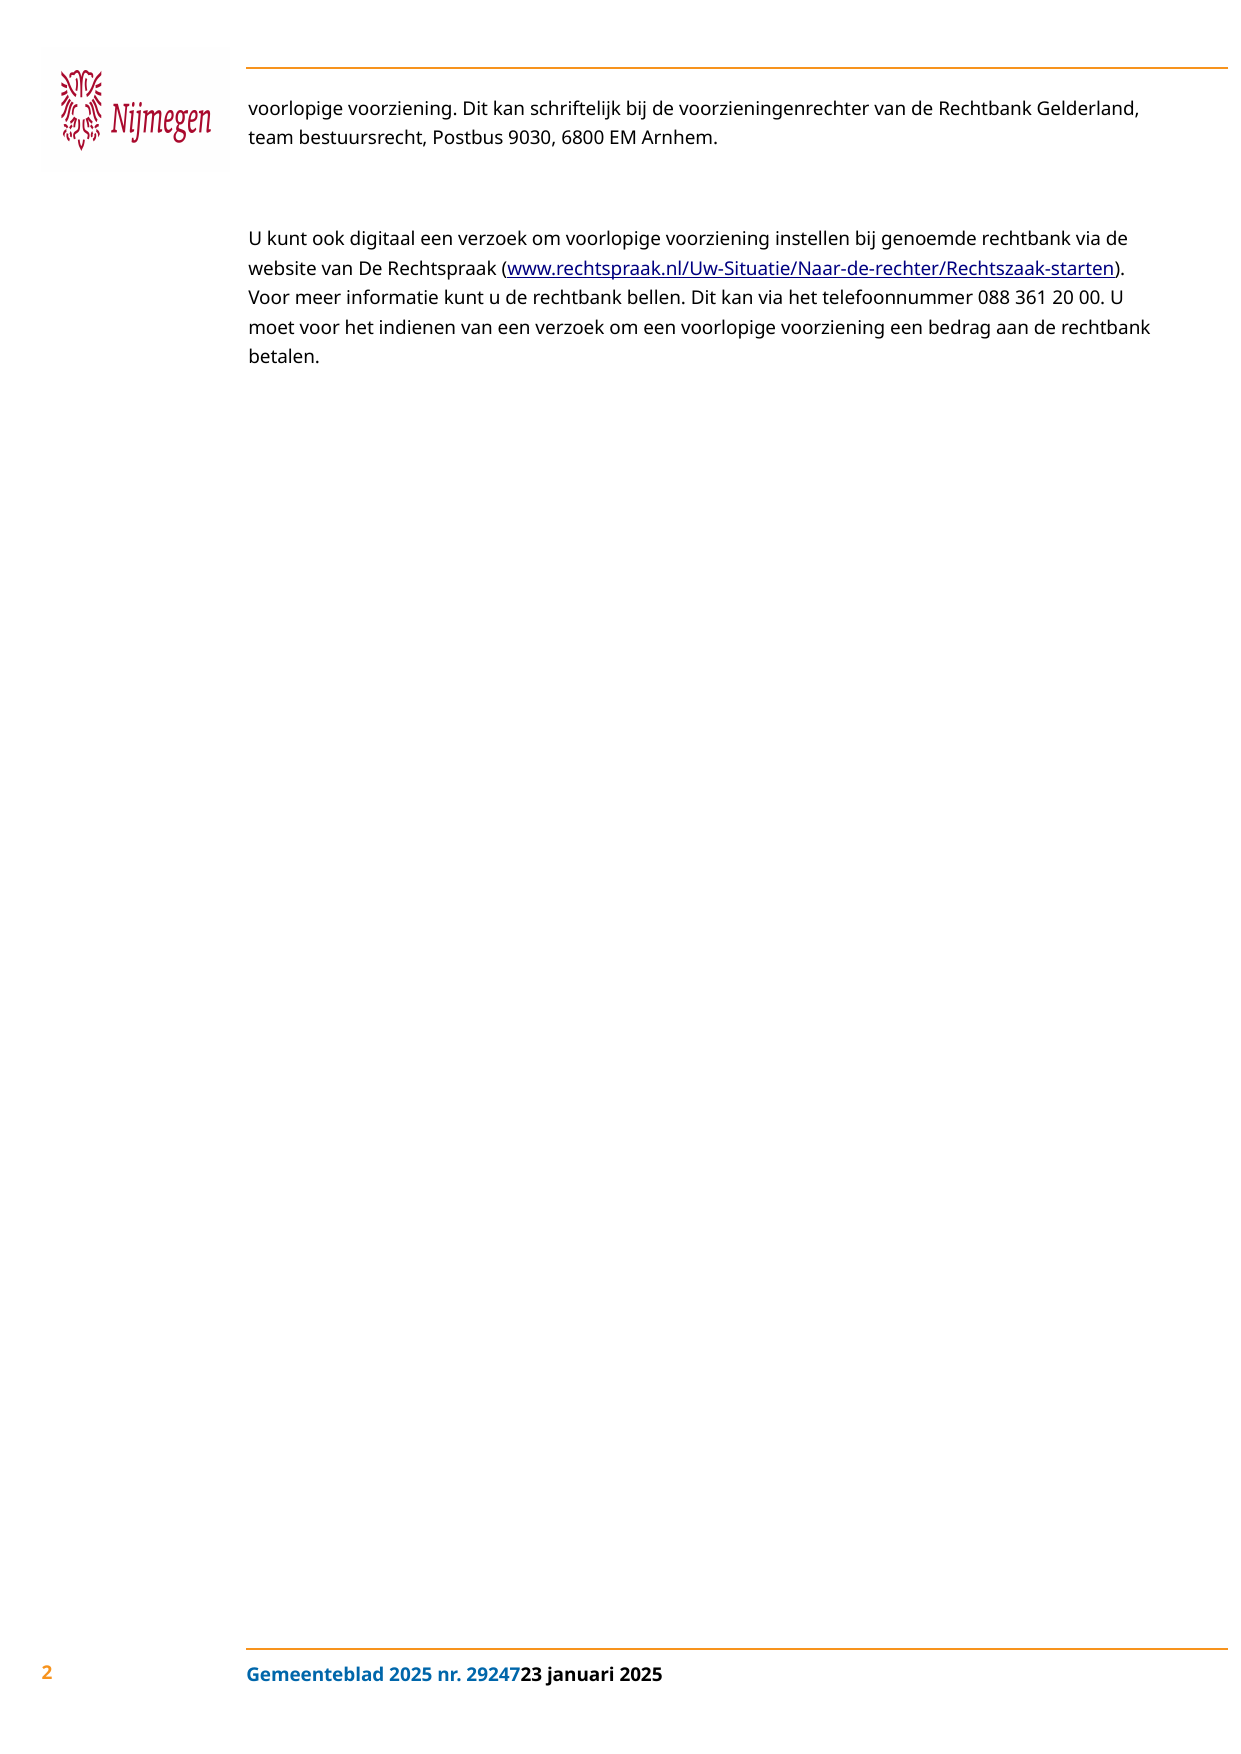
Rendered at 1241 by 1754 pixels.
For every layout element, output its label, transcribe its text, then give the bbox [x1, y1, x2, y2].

text U kunt ook digitaal een verzoek om voorlopige voorziening instellen bij genoemde rechtbank via de website van De Rechtspraak (www.rechtspraak.nl/Uw-Situatie/Naar-de-rechter/Rechtszaak-starten). Voor meer informatie kunt u de rechtbank bellen. Dit kan via het telefoonnummer 088 361 20 00. U moet voor het indienen van een verzoek om een voorlopige voorziening een bedrag aan de rechtbank betalen. [248, 225, 1152, 369]
text voorlopige voorziening. Dit kan schriftelijk bij de voorzieningenrechter van de Rechtbank Gelderland, team bestuursrecht, Postbus 9030, 6800 EM Arnhem. [248, 95, 1152, 150]
picture [41, 47, 231, 172]
